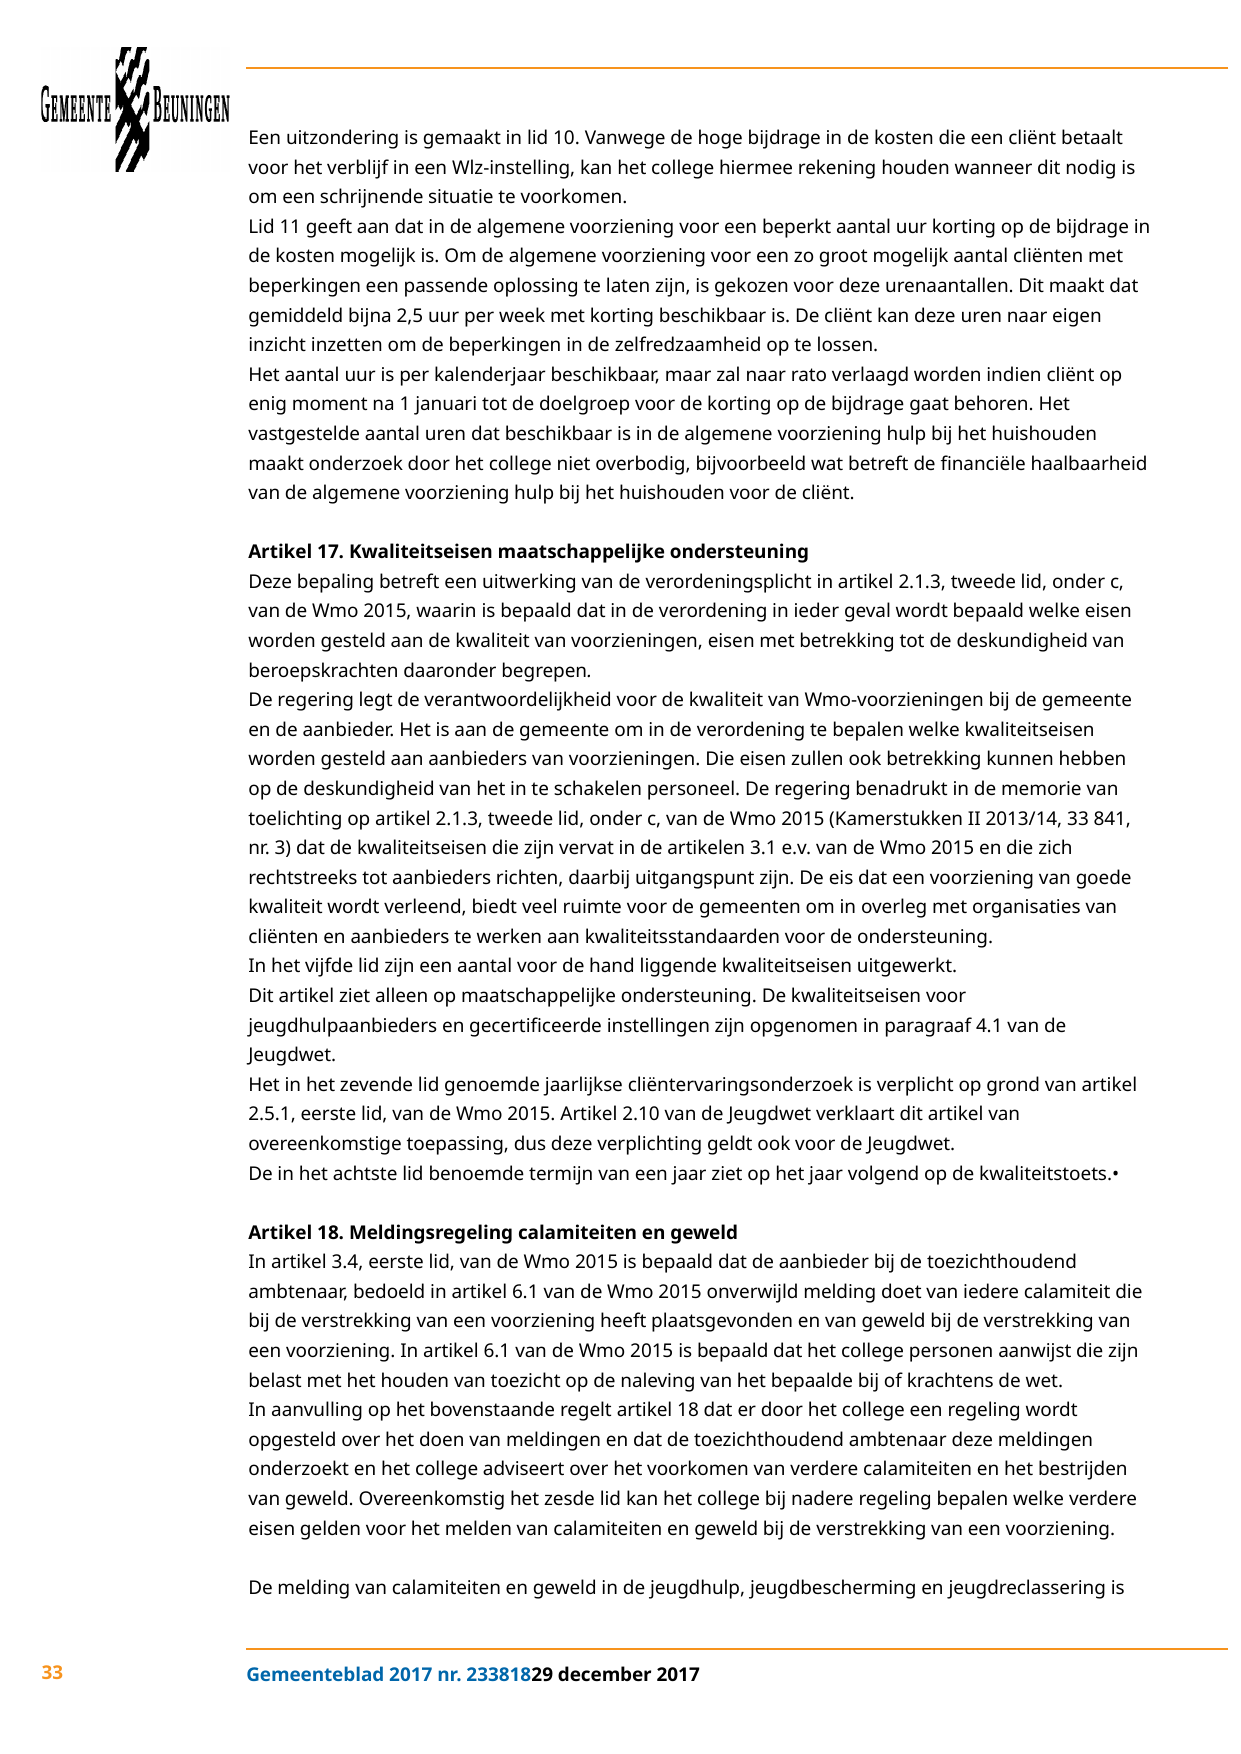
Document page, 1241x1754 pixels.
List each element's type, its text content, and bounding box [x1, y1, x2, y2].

text Een uitzondering is gemaakt in lid 10. Vanwege de hoge bijdrage in de kosten die een cliënt betaalt voor het verblijf in een Wlz-instelling, kan het college hiermee rekening houden wanneer dit nodig is om een schrijnende situatie te voorkomen. [248, 124, 1152, 209]
text Deze bepaling betreft een uitwerking van de verordeningsplicht in artikel 2.1.3, tweede lid, onder c, van de Wmo 2015, waarin is bepaald dat in de verordening in ieder geval wordt bepaald welke eisen worden gesteld aan de kwaliteit van voorzieningen, eisen met betrekking tot de deskundigheid van beroepskrachten daaronder begrepen. [248, 568, 1152, 683]
text Lid 11 geeft aan dat in de algemene voorziening voor een beperkt aantal uur korting op de bijdrage in de kosten mogelijk is. Om de algemene voorziening voor een zo groot mogelijk aantal cliënten met beperkingen een passende oplossing te laten zijn, is gekozen voor deze urenaantallen. Dit maakt dat gemiddeld bijna 2,5 uur per week met korting beschikbaar is. De cliënt kan deze uren naar eigen inzicht inzetten om de beperkingen in de zelfredzaamheid op te lossen. [248, 213, 1152, 357]
picture [41, 47, 231, 172]
text Artikel 17. Kwaliteitseisen maatschappelijke ondersteuning [248, 538, 1152, 564]
text Dit artikel ziet alleen op maatschappelijke ondersteuning. De kwaliteitseisen voor jeugdhulpaanbieders en gecertificeerde instellingen zijn opgenomen in paragraaf 4.1 van de Jeugdwet. [248, 982, 1152, 1067]
text In het vijfde lid zijn een aantal voor de hand liggende kwaliteitseisen uitgewerkt. [248, 953, 1152, 978]
text Artikel 18. Meldingsregeling calamiteiten en geweld [248, 1219, 1152, 1245]
text De regering legt de verantwoordelijkheid voor de kwaliteit van Wmo-voorzieningen bij de gemeente en de aanbieder. Het is aan de gemeente om in de verordening te bepalen welke kwaliteitseisen worden gesteld aan aanbieders van voorzieningen. Die eisen zullen ook betrekking kunnen hebben op de deskundigheid van het in te schakelen personeel. De regering benadrukt in de memorie van toelichting op artikel 2.1.3, tweede lid, onder c, van de Wmo 2015 (Kamerstukken II 2013/14, 33 841, nr. 3) dat de kwaliteitseisen die zijn vervat in de artikelen 3.1 e.v. van de Wmo 2015 en die zich rechtstreeks tot aanbieders richten, daarbij uitgangspunt zijn. De eis dat een voorziening van goede kwaliteit wordt verleend, biedt veel ruimte voor de gemeenten om in overleg met organisaties van cliënten en aanbieders te werken aan kwaliteitsstandaarden voor de ondersteuning. [248, 686, 1152, 949]
text Het in het zevende lid genoemde jaarlijkse cliëntervaringsonderzoek is verplicht op grond van artikel 2.5.1, eerste lid, van de Wmo 2015. Artikel 2.10 van de Jeugdwet verklaart dit artikel van overeenkomstige toepassing, dus deze verplichting geldt ook voor de Jeugdwet. [248, 1071, 1152, 1156]
text De in het achtste lid benoemde termijn van een jaar ziet op het jaar volgend op de kwaliteitstoets.• [248, 1160, 1152, 1186]
text Het aantal uur is per kalenderjaar beschikbaar, maar zal naar rato verlaagd worden indien cliënt op enig moment na 1 januari tot de doelgroep voor de korting op de bijdrage gaat behoren. Het vastgestelde aantal uren dat beschikbaar is in de algemene voorziening hulp bij het huishouden maakt onderzoek door het college niet overbodig, bijvoorbeeld wat betreft de financiële haalbaarheid van de algemene voorziening hulp bij het huishouden voor de cliënt. [248, 361, 1152, 505]
text In artikel 3.4, eerste lid, van de Wmo 2015 is bepaald dat de aanbieder bij de toezichthoudend ambtenaar, bedoeld in artikel 6.1 van de Wmo 2015 onverwijld melding doet van iedere calamiteit die bij de verstrekking van een voorziening heeft plaatsgevonden en van geweld bij de verstrekking van een voorziening. In artikel 6.1 van de Wmo 2015 is bepaald dat het college personen aanwijst die zijn belast met het houden van toezicht op de naleving van het bepaalde bij of krachtens de wet. [248, 1248, 1152, 1393]
text De melding van calamiteiten en geweld in de jeugdhulp, jeugdbescherming en jeugdreclassering is [248, 1574, 1152, 1600]
text In aanvulling op het bovenstaande regelt artikel 18 dat er door het college een regeling wordt opgesteld over het doen van meldingen en dat de toezichthoudend ambtenaar deze meldingen onderzoekt en het college adviseert over het voorkomen van verdere calamiteiten en het bestrijden van geweld. Overeenkomstig het zesde lid kan het college bij nadere regeling bepalen welke verdere eisen gelden voor het melden van calamiteiten en geweld bij de verstrekking van een voorziening. [248, 1396, 1152, 1541]
